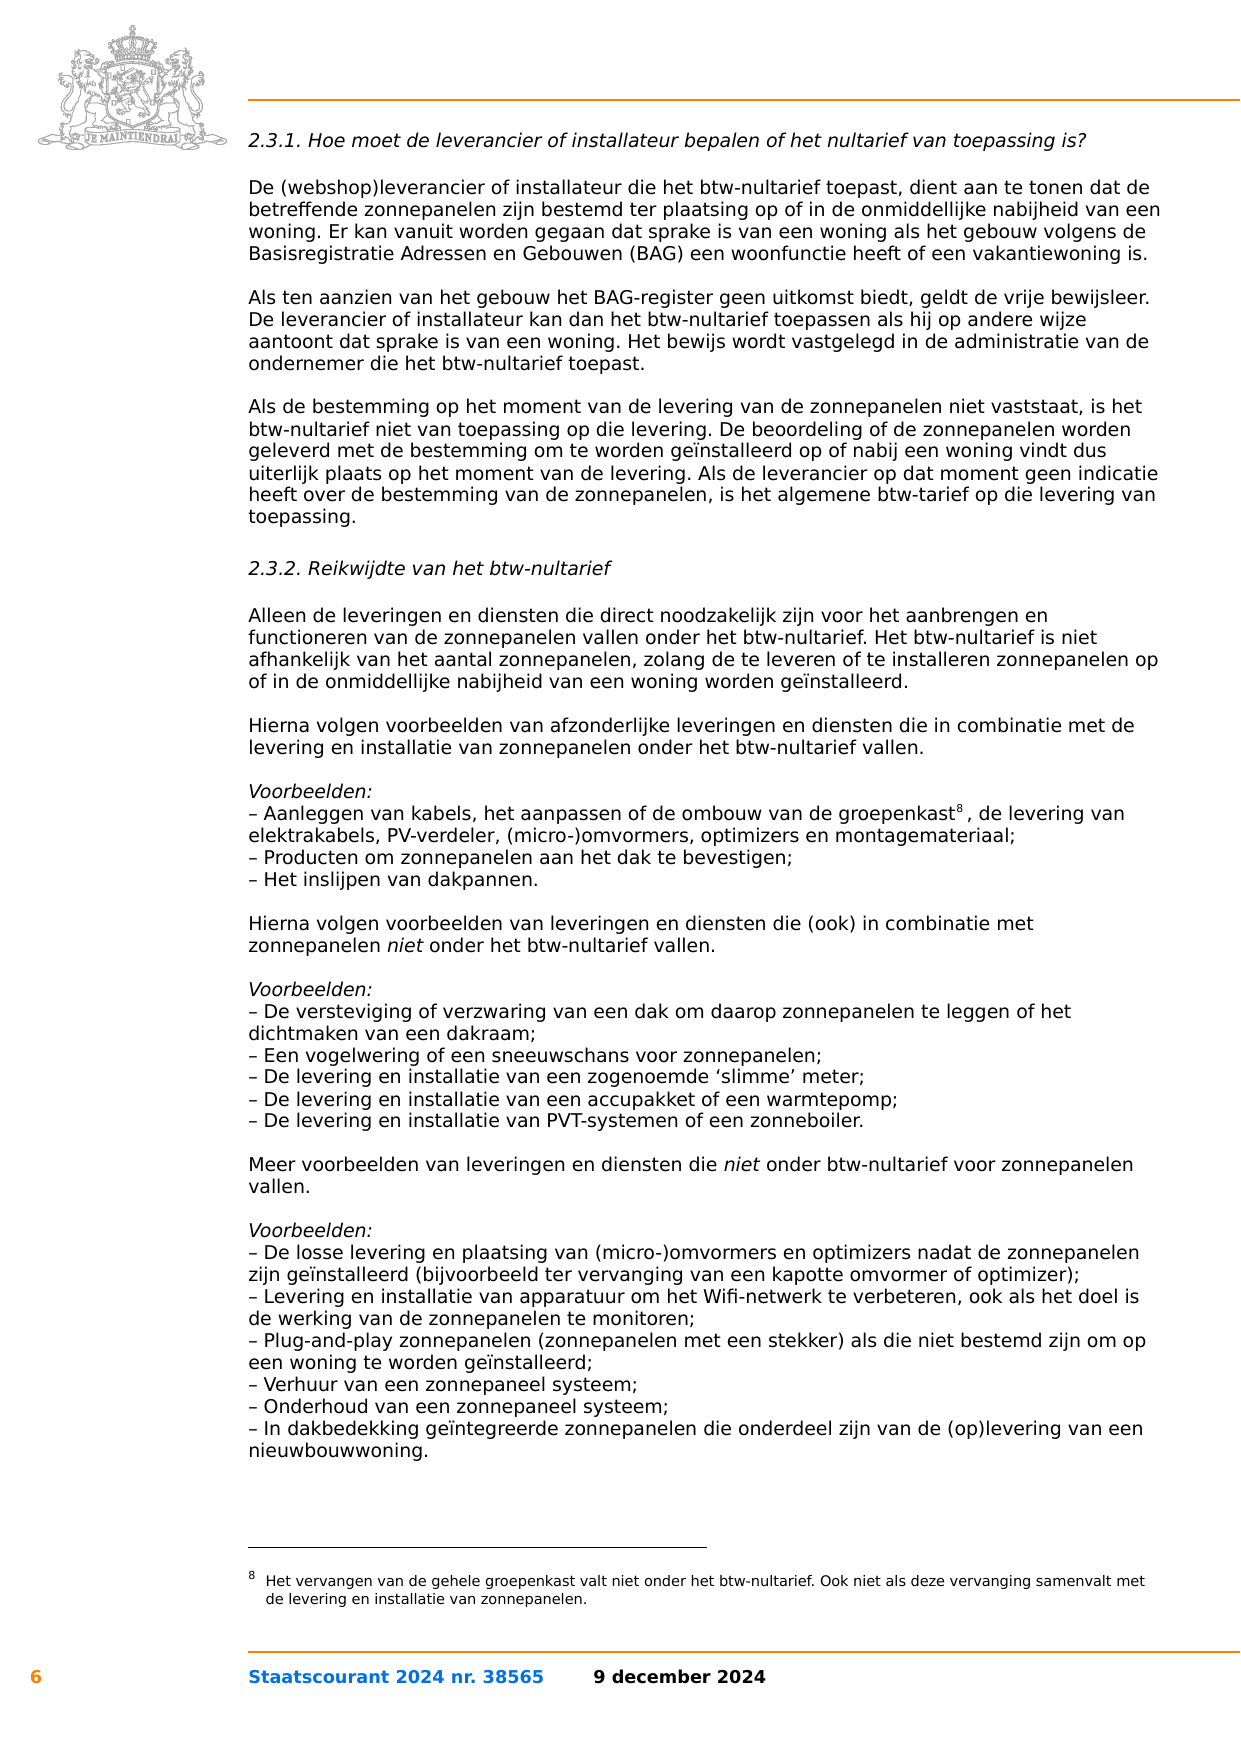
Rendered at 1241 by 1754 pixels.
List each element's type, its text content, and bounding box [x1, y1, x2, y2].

text Als de bestemming op het moment van de levering van de zonnepanelen niet vaststaat, is het btw-nultarief niet van toepassing op die levering. De beoordeling of de zonnepanelen worden geleverd met de bestemming om te worden geïnstalleerd op of nabij een woning vindt dus uiterlijk plaats op het moment van de levering. Als de leverancier op dat moment geen indicatie heeft over de bestemming van de zonnepanelen, is het algemene btw-tarief op die levering van toepassing. [248, 396, 1163, 528]
text – In dakbedekking geïntegreerde zonnepanelen die onderdeel zijn van de (op)levering van een nieuwbouwwoning. [248, 1418, 1163, 1462]
text – Producten om zonnepanelen aan het dak te bevestigen; [248, 847, 1163, 869]
text – De losse levering en plaatsing van (micro-)omvormers en optimizers nadat de zonnepanelen zijn geïnstalleerd (bijvoorbeeld ter vervanging van een kapotte omvormer of optimizer); [248, 1242, 1163, 1286]
text – Levering en installatie van apparatuur om het Wifi-netwerk te verbeteren, ook als het doel is de werking van de zonnepanelen te monitoren; [248, 1286, 1163, 1330]
text De (webshop)leverancier of installateur die het btw-nultarief toepast, dient aan te tonen dat de betreffende zonnepanelen zijn bestemd ter plaatsing op of in de onmiddellijke nabijheid van een woning. Er kan vanuit worden gegaan dat sprake is van een woning als het gebouw volgens de Basisregistratie Adressen en Gebouwen (BAG) een woonfunctie heeft of een vakantiewoning is. [248, 177, 1163, 265]
picture [38, 25, 227, 150]
text – De levering en installatie van een zogenoemde ‘slimme’ meter; [248, 1066, 1163, 1088]
text – De levering en installatie van PVT-systemen of een zonneboiler. [248, 1110, 1163, 1132]
text Het vervangen van de gehele groepenkast valt niet onder het btw-nultarief. Ook niet als deze vervanging samenvalt met de levering en installatie van zonnepanelen. [248, 1569, 1163, 1608]
text – Onderhoud van een zonnepaneel systeem; [248, 1396, 1163, 1418]
text Meer voorbeelden van leveringen en diensten die niet onder btw-nultarief voor zonnepanelen vallen. [248, 1154, 1163, 1198]
text – Aanleggen van kabels, het aanpassen of de ombouw van de groepenkast, de levering van elektrakabels, PV-verdeler, (micro-)omvormers, optimizers en montagemateriaal; [248, 803, 1163, 847]
text – Plug-and-play zonnepanelen (zonnepanelen met een stekker) als die niet bestemd zijn om op een woning te worden geïnstalleerd; [248, 1330, 1163, 1374]
text Voorbeelden: [248, 978, 1163, 1001]
text Hierna volgen voorbeelden van afzonderlijke leveringen en diensten die in combinatie met de levering en installatie van zonnepanelen onder het btw-nultarief vallen. [248, 715, 1163, 759]
text – Een vogelwering of een sneeuwschans voor zonnepanelen; [248, 1044, 1163, 1066]
subtitle 2.3.2. Reikwijdte van het btw-nultarief [248, 558, 1163, 580]
text – De levering en installatie van een accupakket of een warmtepomp; [248, 1088, 1163, 1110]
text – Verhuur van een zonnepaneel systeem; [248, 1374, 1163, 1396]
subtitle 2.3.1. Hoe moet de leverancier of installateur bepalen of het nultarief van toepassing is? [248, 130, 1163, 152]
text – Het inslijpen van dakpannen. [248, 869, 1163, 891]
text Voorbeelden: [248, 1220, 1163, 1242]
text Alleen de leveringen en diensten die direct noodzakelijk zijn voor het aanbrengen en functioneren van de zonnepanelen vallen onder het btw-nultarief. Het btw-nultarief is niet afhankelijk van het aantal zonnepanelen, zolang de te leveren of te installeren zonnepanelen op of in de onmiddellijke nabijheid van een woning worden geïnstalleerd. [248, 605, 1163, 693]
text Voorbeelden: [248, 781, 1163, 803]
text – De versteviging of verzwaring van een dak om daarop zonnepanelen te leggen of het dichtmaken van een dakraam; [248, 1001, 1163, 1044]
text Hierna volgen voorbeelden van leveringen en diensten die (ook) in combinatie met zonnepanelen niet onder het btw-nultarief vallen. [248, 913, 1163, 957]
text Als ten aanzien van het gebouw het BAG-register geen uitkomst biedt, geldt de vrije bewijsleer. De leverancier of installateur kan dan het btw-nultarief toepassen als hij op andere wijze aantoont dat sprake is van een woning. Het bewijs wordt vastgelegd in de administratie van de ondernemer die het btw-nultarief toepast. [248, 287, 1163, 374]
